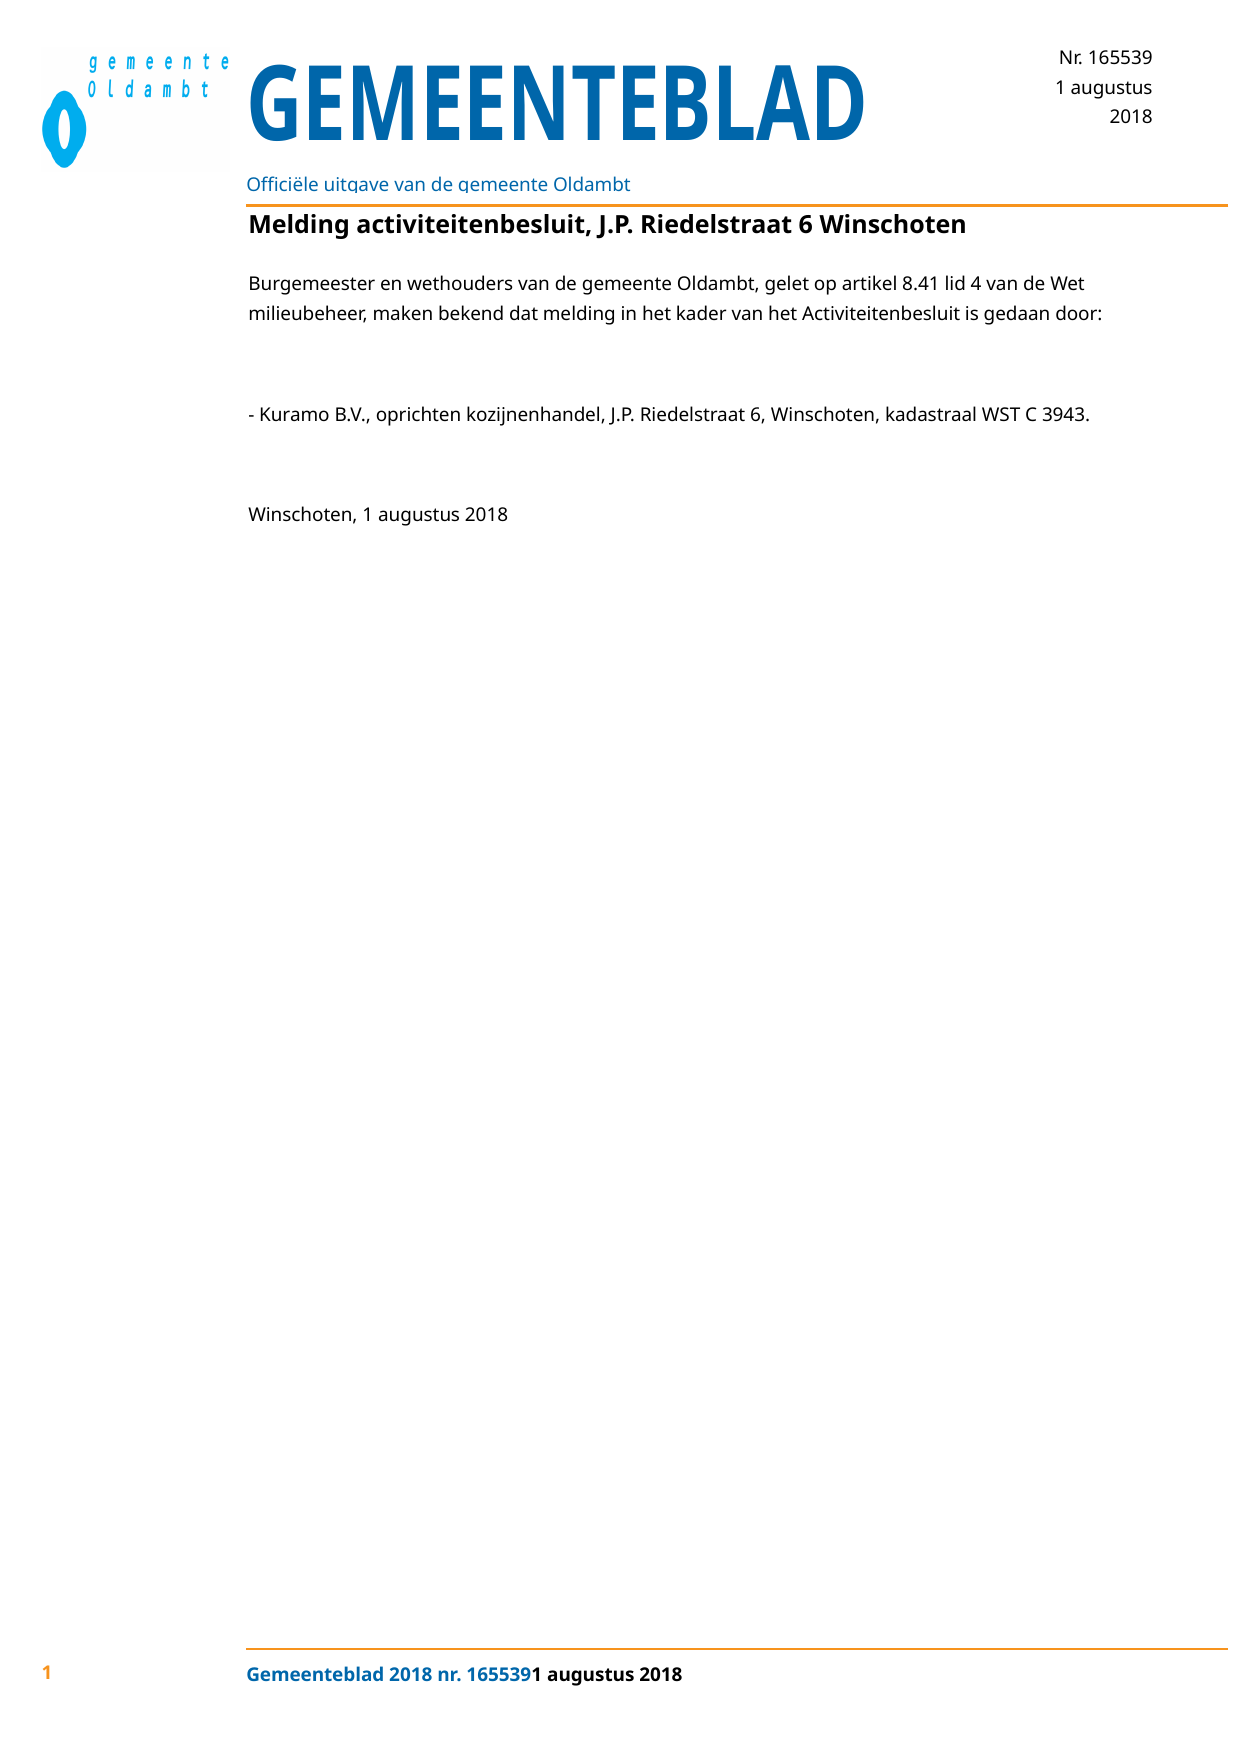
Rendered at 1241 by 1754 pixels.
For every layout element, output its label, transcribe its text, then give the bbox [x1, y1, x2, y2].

text Burgemeester en wethouders van de gemeente Oldambt, gelet op artikel 8.41 lid 4 van de Wet milieubeheer, maken bekend dat melding in het kader van het Activiteitenbesluit is gedaan door: [248, 270, 1152, 326]
text Melding activiteitenbesluit, J.P. Riedelstraat 6 Winschoten [248, 207, 1152, 241]
text - Kuramo B.V., oprichten kozijnenhandel, J.P. Riedelstraat 6, Winschoten, kadastraal WST C 3943. [248, 401, 1152, 426]
text Winschoten, 1 augustus 2018 [248, 502, 1152, 527]
picture [41, 47, 231, 172]
